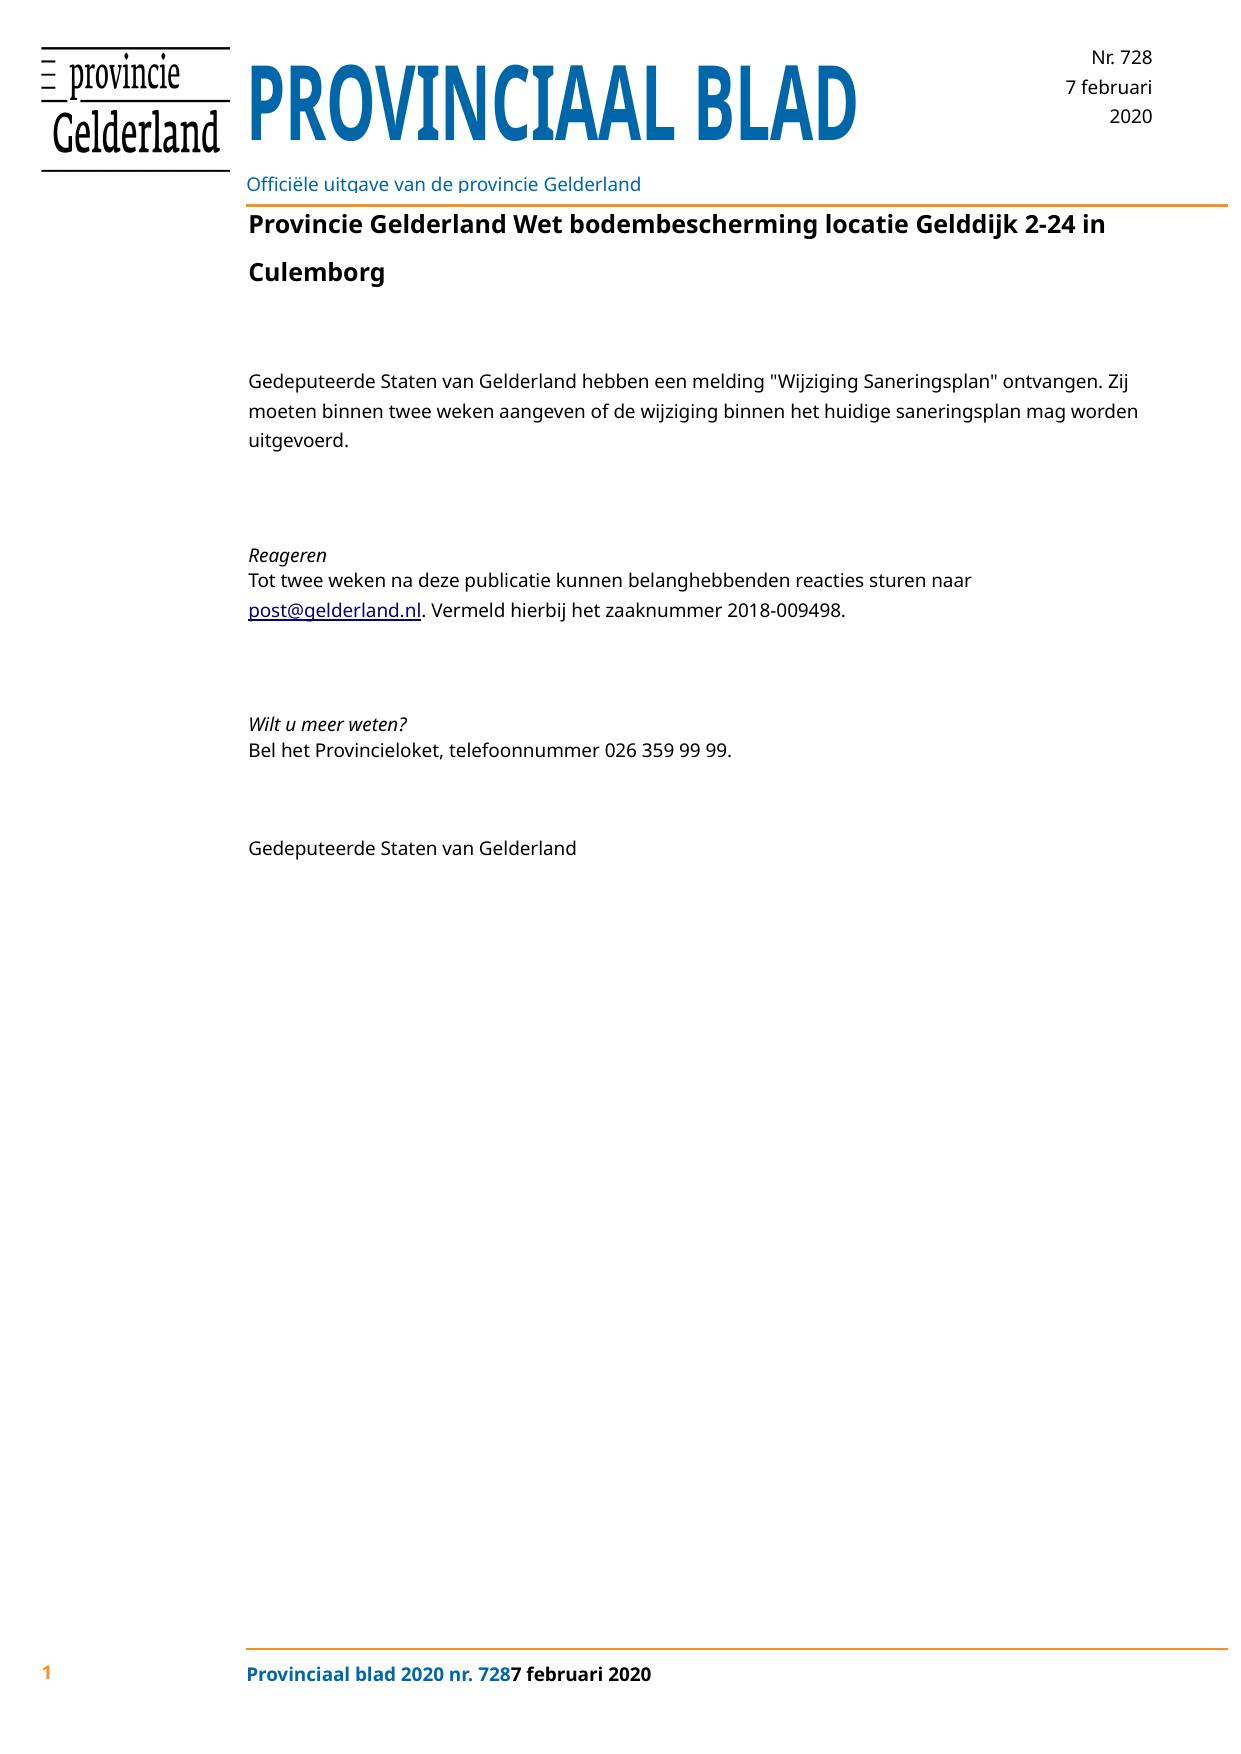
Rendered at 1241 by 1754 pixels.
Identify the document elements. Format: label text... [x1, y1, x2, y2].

text Reageren [248, 542, 1152, 568]
text Bel het Provincieloket, telefoonnummer 026 359 99 99. [248, 737, 1152, 763]
text Gedeputeerde Staten van Gelderland hebben een melding "Wijziging Saneringsplan" ontvangen. Zij moeten binnen twee weken aangeven of de wijziging binnen het huidige saneringsplan mag worden uitgevoerd. [248, 368, 1152, 453]
text Gedeputeerde Staten van Gelderland [248, 836, 1152, 861]
text Provincie Gelderland Wet bodembescherming locatie Gelddijk 2-24 in Culemborg [248, 207, 1152, 288]
text Wilt u meer weten? [248, 712, 1152, 737]
picture [41, 47, 231, 172]
text Tot twee weken na deze publicatie kunnen belanghebbenden reacties sturen naar post@gelderland.nl. Vermeld hierbij het zaaknummer 2018-009498. [248, 568, 1152, 623]
